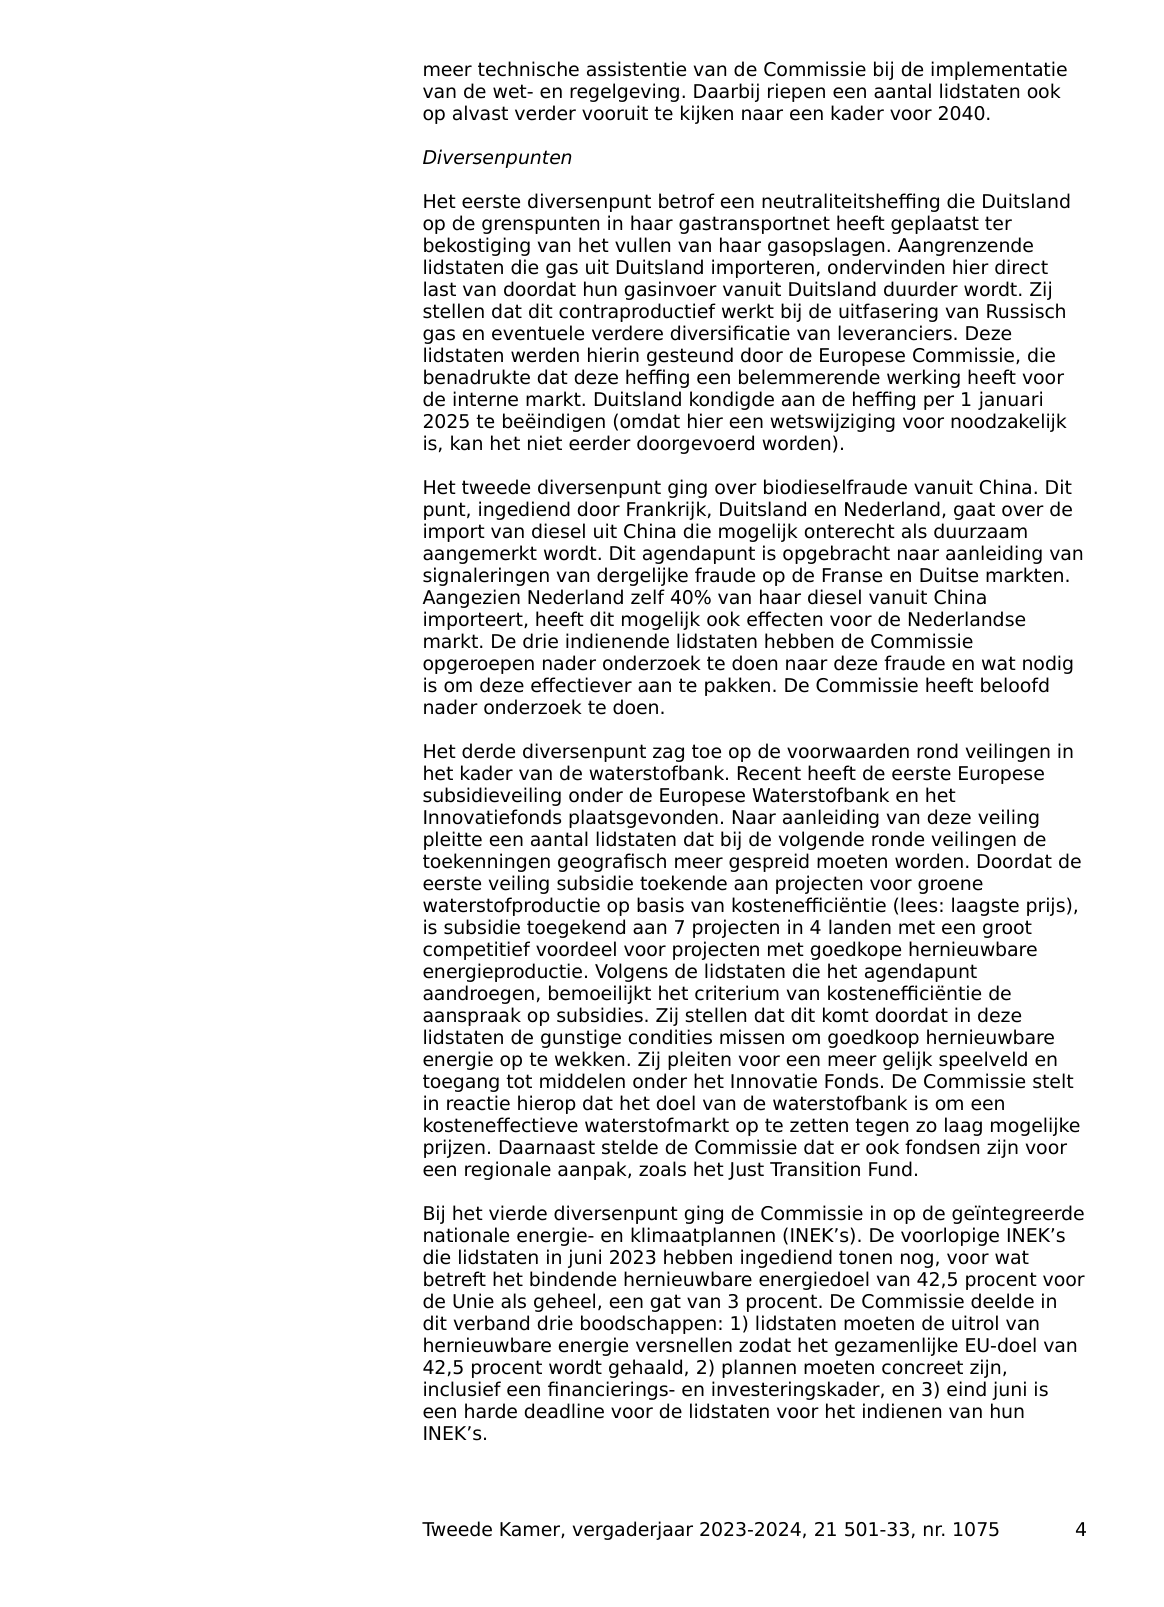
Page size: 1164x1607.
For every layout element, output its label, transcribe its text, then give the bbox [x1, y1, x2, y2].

text Het derde diversenpunt zag toe op de voorwaarden rond veilingen in het kader van de waterstofbank. Recent heeft de eerste Europese subsidieveiling onder de Europese Waterstofbank en het Innovatiefonds plaatsgevonden. Naar aanleiding van deze veiling pleitte een aantal lidstaten dat bij de volgende ronde veilingen de toekenningen geografisch meer gespreid moeten worden. Doordat de eerste veiling subsidie toekende aan projecten voor groene waterstofproductie op basis van kostenefficiëntie (lees: laagste prijs), is subsidie toegekend aan 7 projecten in 4 landen met een groot competitief voordeel voor projecten met goedkope hernieuwbare energieproductie. Volgens de lidstaten die het agendapunt aandroegen, bemoeilijkt het criterium van kostenefficiëntie de aanspraak op subsidies. Zij stellen dat dit komt doordat in deze lidstaten de gunstige condities missen om goedkoop hernieuwbare energie op te wekken. Zij pleiten voor een meer gelijk speelveld en toegang tot middelen onder het Innovatie Fonds. De Commissie stelt in reactie hierop dat het doel van de waterstofbank is om een kosteneffectieve waterstofmarkt op te zetten tegen zo laag mogelijke prijzen. Daarnaast stelde de Commissie dat er ook fondsen zijn voor een regionale aanpak, zoals het Just Transition Fund. [422, 741, 1087, 1181]
text meer technische assistentie van de Commissie bij de implementatie van de wet- en regelgeving. Daarbij riepen een aantal lidstaten ook op alvast verder vooruit te kijken naar een kader voor 2040. [422, 59, 1087, 125]
text Het eerste diversenpunt betrof een neutraliteitsheffing die Duitsland op de grenspunten in haar gastransportnet heeft geplaatst ter bekostiging van het vullen van haar gasopslagen. Aangrenzende lidstaten die gas uit Duitsland importeren, ondervinden hier direct last van doordat hun gasinvoer vanuit Duitsland duurder wordt. Zij stellen dat dit contraproductief werkt bij de uitfasering van Russisch gas en eventuele verdere diversificatie van leveranciers. Deze lidstaten werden hierin gesteund door de Europese Commissie, die benadrukte dat deze heffing een belemmerende werking heeft voor de interne markt. Duitsland kondigde aan de heffing per 1 januari 2025 te beëindigen (omdat hier een wetswijziging voor noodzakelijk is, kan het niet eerder doorgevoerd worden). [422, 191, 1087, 455]
subtitle Diversenpunten [422, 147, 1087, 169]
text Het tweede diversenpunt ging over biodieselfraude vanuit China. Dit punt, ingediend door Frankrijk, Duitsland en Nederland, gaat over de import van diesel uit China die mogelijk onterecht als duurzaam aangemerkt wordt. Dit agendapunt is opgebracht naar aanleiding van signaleringen van dergelijke fraude op de Franse en Duitse markten. Aangezien Nederland zelf 40% van haar diesel vanuit China importeert, heeft dit mogelijk ook effecten voor de Nederlandse markt. De drie indienende lidstaten hebben de Commissie opgeroepen nader onderzoek te doen naar deze fraude en wat nodig is om deze effectiever aan te pakken. De Commissie heeft beloofd nader onderzoek te doen. [422, 477, 1087, 719]
text Bij het vierde diversenpunt ging de Commissie in op de geïntegreerde nationale energie- en klimaatplannen (INEK’s). De voorlopige INEK’s die lidstaten in juni 2023 hebben ingediend tonen nog, voor wat betreft het bindende hernieuwbare energiedoel van 42,5 procent voor de Unie als geheel, een gat van 3 procent. De Commissie deelde in dit verband drie boodschappen: 1) lidstaten moeten de uitrol van hernieuwbare energie versnellen zodat het gezamenlijke EU-doel van 42,5 procent wordt gehaald, 2) plannen moeten concreet zijn, inclusief een financierings- en investeringskader, en 3) eind juni is een harde deadline voor de lidstaten voor het indienen van hun INEK’s. [422, 1203, 1087, 1445]
